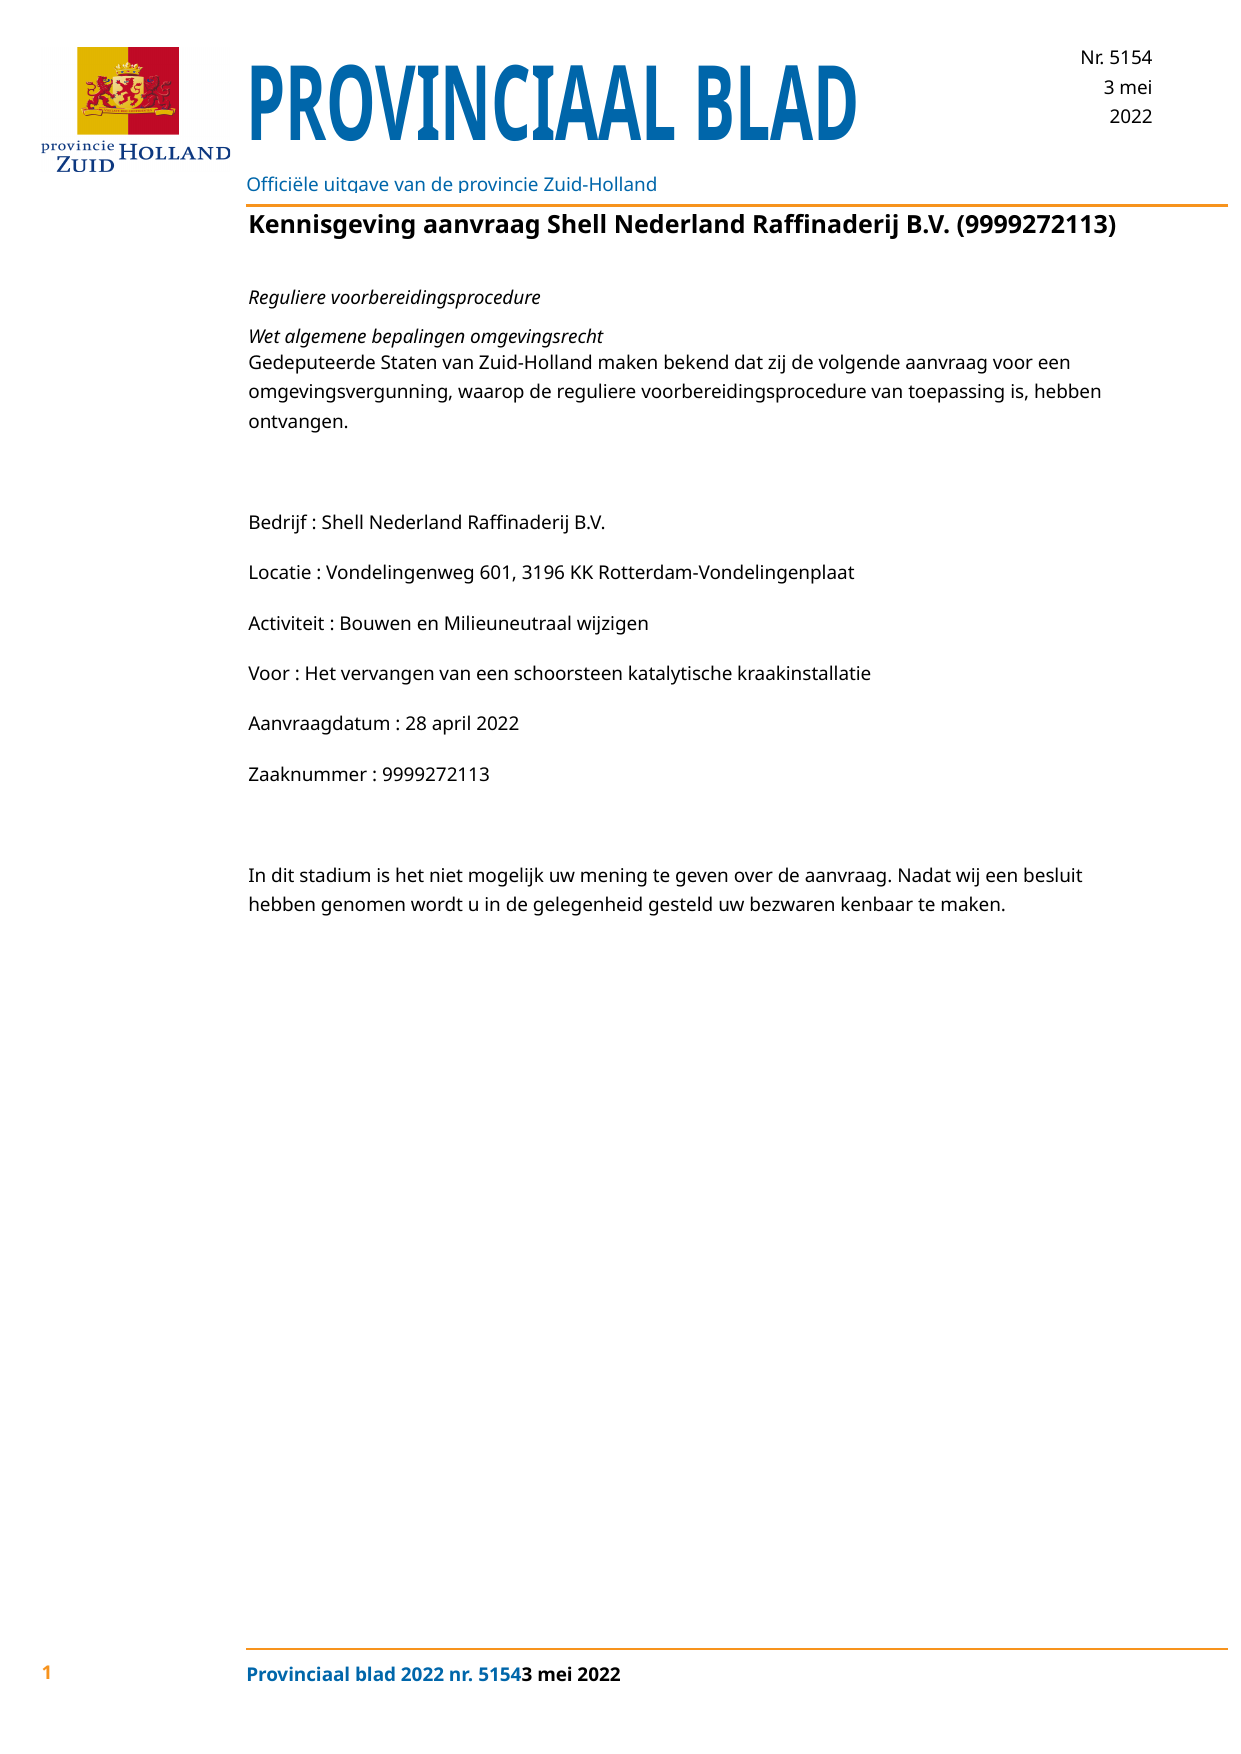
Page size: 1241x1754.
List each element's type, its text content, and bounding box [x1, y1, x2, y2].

text Kennisgeving aanvraag Shell Nederland Raffinaderij B.V. (9999272113) [248, 207, 1152, 241]
text Wet algemene bepalingen omgevingsrecht [248, 323, 1152, 349]
text Reguliere voorbereidingsprocedure [248, 284, 1152, 309]
text Voor : Het vervangen van een schoorsteen katalytische kraakinstallatie [248, 660, 1152, 686]
text In dit stadium is het niet mogelijk uw mening te geven over de aanvraag. Nadat wij een besluit hebben genomen wordt u in de gelegenheid gesteld uw bezwaren kenbaar te maken. [248, 862, 1152, 917]
text Bedrijf : Shell Nederland Raffinaderij B.V. [248, 509, 1152, 534]
text Aanvraagdatum : 28 april 2022 [248, 711, 1152, 736]
text Zaaknummer : 9999272113 [248, 761, 1152, 787]
picture [41, 47, 231, 172]
text Activiteit : Bouwen en Milieuneutraal wijzigen [248, 610, 1152, 635]
text Locatie : Vondelingenweg 601, 3196 KK Rotterdam-Vondelingenplaat [248, 559, 1152, 585]
text Gedeputeerde Staten van Zuid-Holland maken bekend dat zij de volgende aanvraag voor een omgevingsvergunning, waarop de reguliere voorbereidingsprocedure van toepassing is, hebben ontvangen. [248, 349, 1152, 434]
